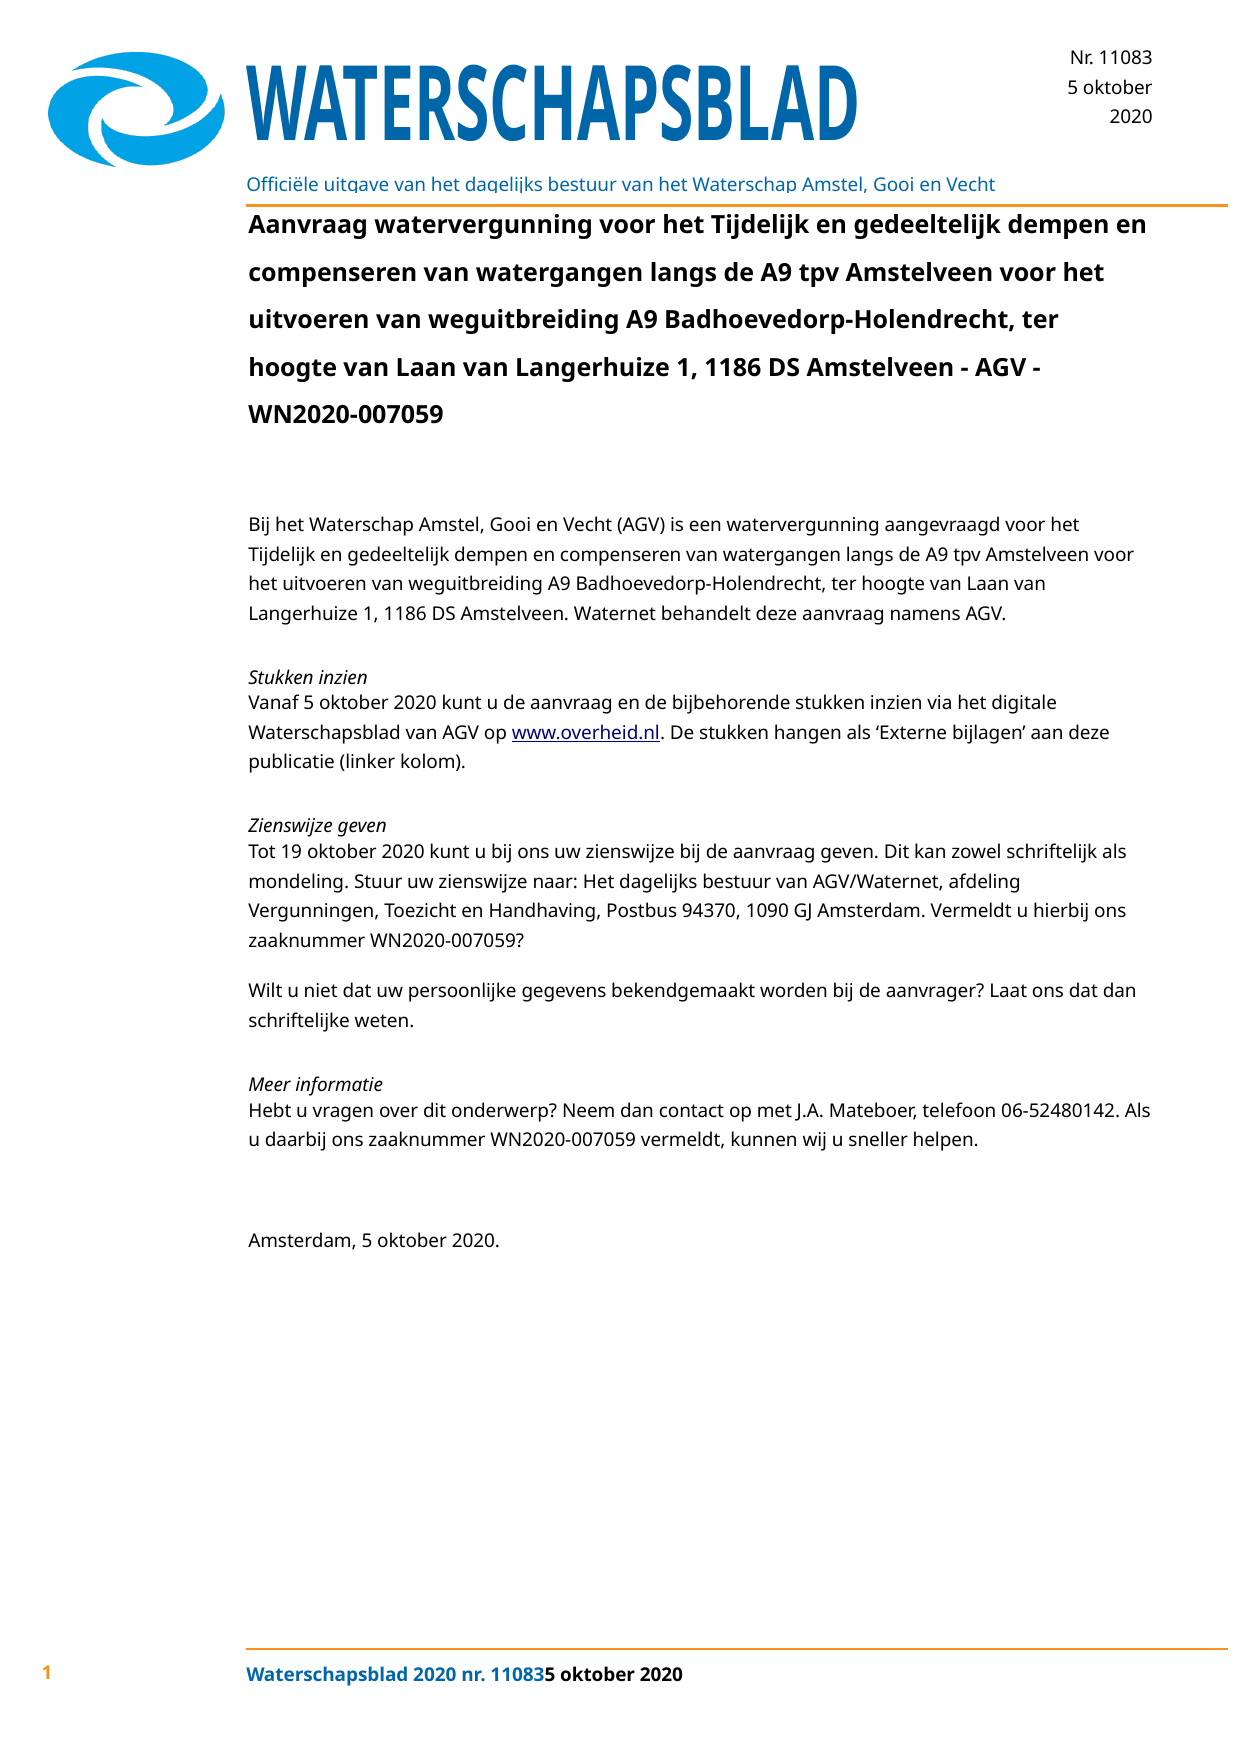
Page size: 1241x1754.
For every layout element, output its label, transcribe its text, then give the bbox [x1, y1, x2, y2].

text Meer informatie [248, 1071, 1152, 1097]
text Wilt u niet dat uw persoonlijke gegevens bekendgemaakt worden bij de aanvrager? Laat ons dat dan schriftelijke weten. [248, 978, 1152, 1033]
text Vanaf 5 oktober 2020 kunt u de aanvraag en de bijbehorende stukken inzien via het digitale Waterschapsblad van AGV op www.overheid.nl. De stukken hangen als ‘Externe bijlagen’ aan deze publicatie (linker kolom). [248, 689, 1152, 774]
text Bij het Waterschap Amstel, Gooi en Vecht (AGV) is een watervergunning aangevraagd voor het Tijdelijk en gedeeltelijk dempen en compenseren van watergangen langs de A9 tpv Amstelveen voor het uitvoeren van weguitbreiding A9 Badhoevedorp-Holendrecht, ter hoogte van Laan van Langerhuize 1, 1186 DS Amstelveen. Waternet behandelt deze aanvraag namens AGV. [248, 511, 1152, 626]
text Amsterdam, 5 oktober 2020. [248, 1227, 1152, 1253]
picture [41, 47, 231, 172]
text Tot 19 oktober 2020 kunt u bij ons uw zienswijze bij de aanvraag geven. Dit kan zowel schriftelijk als mondeling. Stuur uw zienswijze naar: Het dagelijks bestuur van AGV/Waternet, afdeling Vergunningen, Toezicht en Handhaving, Postbus 94370, 1090 GJ Amsterdam. Vermeldt u hierbij ons zaaknummer WN2020-007059? [248, 838, 1152, 953]
text Zienswijze geven [248, 813, 1152, 838]
text Hebt u vragen over dit onderwerp? Neem dan contact op met J.A. Mateboer, telefoon 06-52480142. Als u daarbij ons zaaknummer WN2020-007059 vermeldt, kunnen wij u sneller helpen. [248, 1097, 1152, 1152]
text Stukken inzien [248, 664, 1152, 689]
text Aanvraag watervergunning voor het Tijdelijk en gedeeltelijk dempen en compenseren van watergangen langs de A9 tpv Amstelveen voor het uitvoeren van weguitbreiding A9 Badhoevedorp-Holendrecht, ter hoogte van Laan van Langerhuize 1, 1186 DS Amstelveen - AGV - WN2020-007059 [248, 207, 1152, 431]
